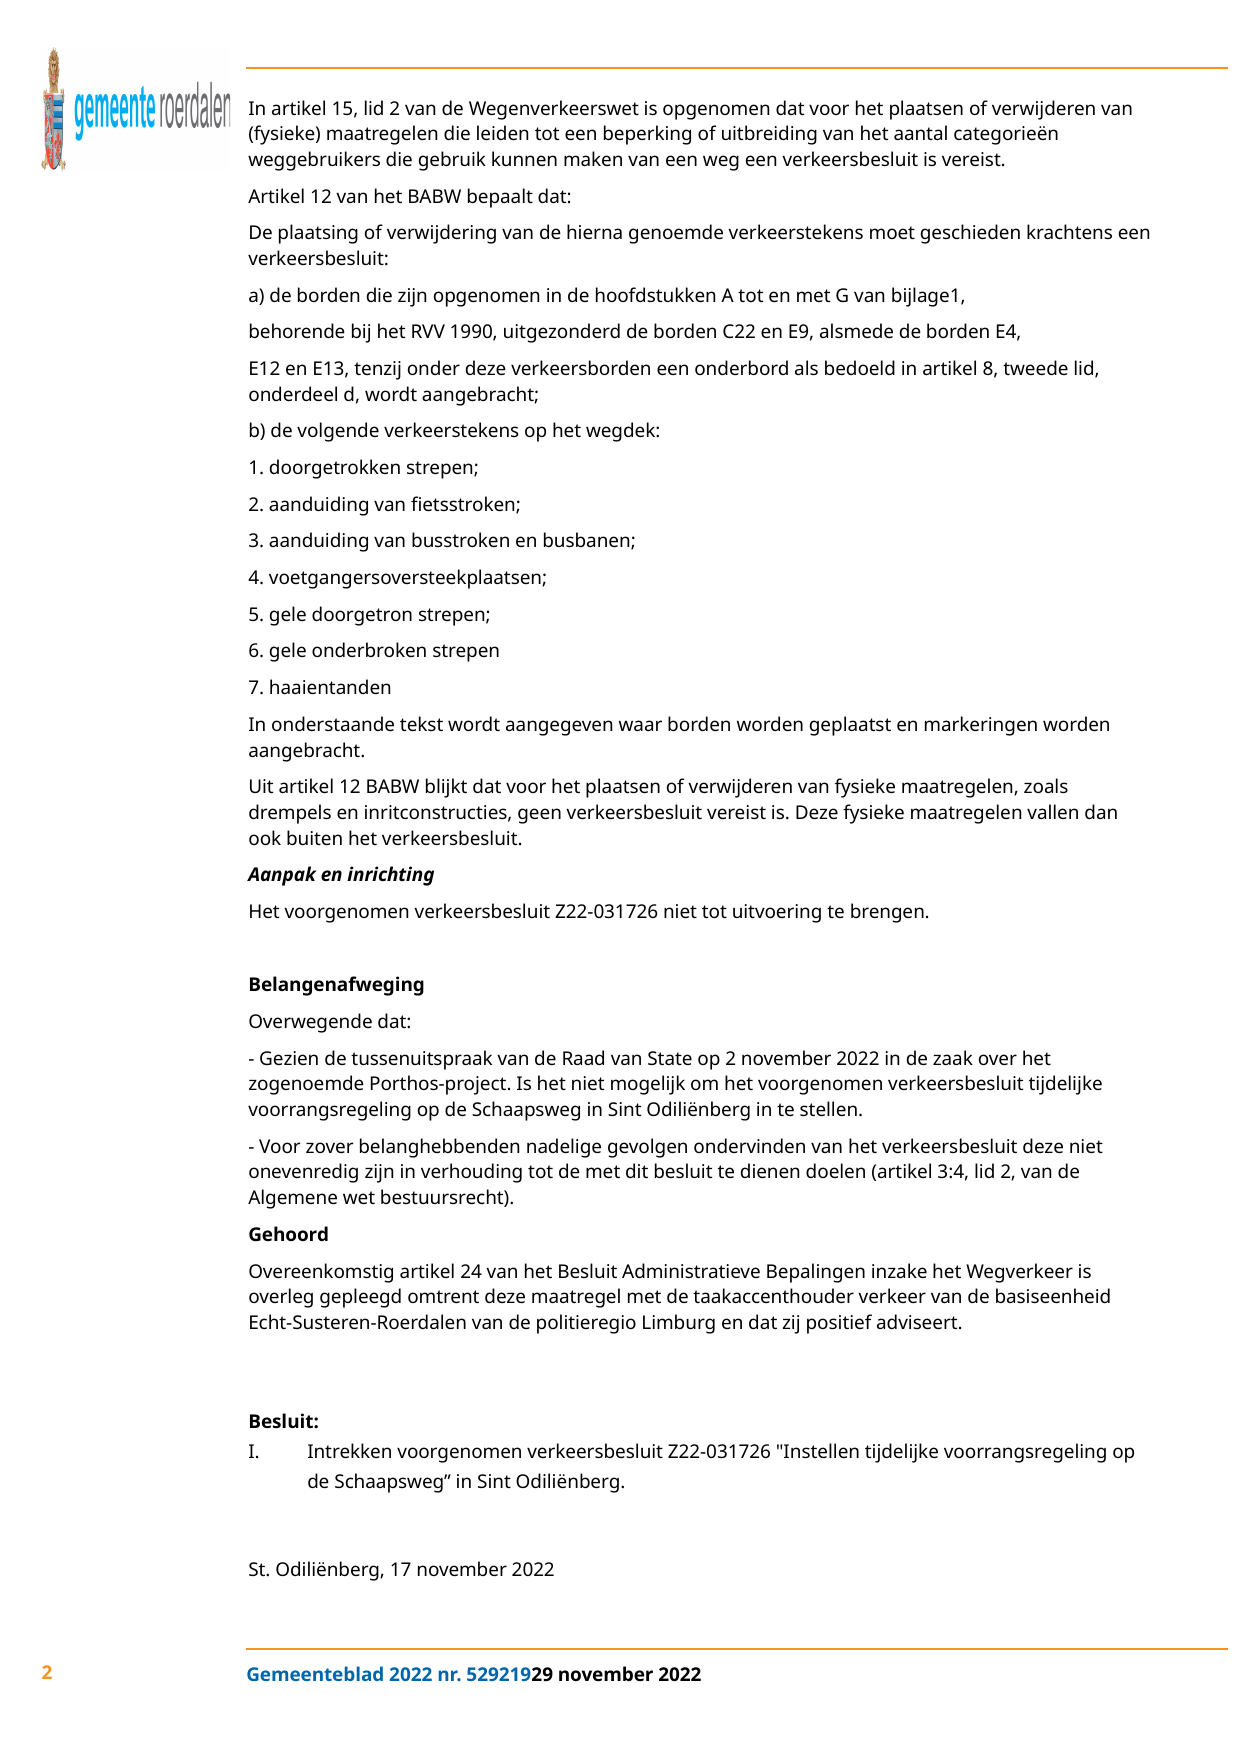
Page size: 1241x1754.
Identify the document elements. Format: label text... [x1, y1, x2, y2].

text Het voorgenomen verkeersbesluit Z22-031726 niet tot uitvoering te brengen. [248, 898, 1152, 924]
text De plaatsing of verwijdering van de hierna genoemde verkeerstekens moet geschieden krachtens een verkeersbesluit: [248, 219, 1152, 271]
text behorende bij het RVV 1990, uitgezonderd de borden C22 en E9, alsmede de borden E4, [248, 319, 1152, 344]
text In artikel 15, lid 2 van de Wegenverkeerswet is opgenomen dat voor het plaatsen of verwijderen van (fysieke) maatregelen die leiden tot een beperking of uitbreiding van het aantal categorieën weggebruikers die gebruik kunnen maken van een weg een verkeersbesluit is vereist. [248, 95, 1152, 172]
picture [41, 47, 231, 172]
text 5. gele doorgetron strepen; [248, 601, 1152, 627]
text Artikel 12 van het BABW bepaalt dat: [248, 183, 1152, 209]
text - Gezien de tussenuitspraak van de Raad van State op 2 november 2022 in de zaak over het zogenoemde Porthos-project. Is het niet mogelijk om het voorgenomen verkeersbesluit tijdelijke voorrangsregeling op de Schaapsweg in Sint Odiliënberg in te stellen. [248, 1045, 1152, 1122]
text - Voor zover belanghebbenden nadelige gevolgen ondervinden van het verkeersbesluit deze niet onevenredig zijn in verhouding tot de met dit besluit te dienen doelen (artikel 3:4, lid 2, van de Algemene wet bestuursrecht). [248, 1133, 1152, 1210]
text 6. gele onderbroken strepen [248, 638, 1152, 663]
text 4. voetgangersoversteekplaatsen; [248, 564, 1152, 590]
text 2. aanduiding van fietsstroken; [248, 491, 1152, 517]
text Uit artikel 12 BABW blijkt dat voor het plaatsen of verwijderen van fysieke maatregelen, zoals drempels en inritconstructies, geen verkeersbesluit vereist is. Deze fysieke maatregelen vallen dan ook buiten het verkeersbesluit. [248, 773, 1152, 851]
text Gehoord [248, 1221, 1152, 1247]
list Intrekken voorgenomen verkeersbesluit Z22-031726 "Instellen tijdelijke voorrangsregeling op de Schaapsweg” in Sint Odiliënberg. [248, 1438, 1152, 1493]
text In onderstaande tekst wordt aangegeven waar borden worden geplaatst en markeringen worden aangebracht. [248, 711, 1152, 762]
text Aanpak en inrichting [248, 862, 1152, 887]
text 7. haaientanden [248, 674, 1152, 700]
text Overeenkomstig artikel 24 van het Besluit Administratieve Bepalingen inzake het Wegverkeer is overleg gepleegd omtrent deze maatregel met de taakaccenthouder verkeer van de basiseenheid Echt-Susteren-Roerdalen van de politieregio Limburg en dat zij positief adviseert. [248, 1258, 1152, 1335]
text 1. doorgetrokken strepen; [248, 454, 1152, 480]
text St. Odiliënberg, 17 november 2022 [248, 1557, 1152, 1582]
text b) de volgende verkeerstekens op het wegdek: [248, 418, 1152, 443]
text Besluit: [248, 1409, 1152, 1434]
text a) de borden die zijn opgenomen in de hoofdstukken A tot en met G van bijlage1, [248, 282, 1152, 308]
text E12 en E13, tenzij onder deze verkeersborden een onderbord als bedoeld in artikel 8, tweede lid, onderdeel d, wordt aangebracht; [248, 355, 1152, 407]
text 3. aanduiding van busstroken en busbanen; [248, 528, 1152, 553]
text Overwegende dat: [248, 1008, 1152, 1034]
text Belangenafweging [248, 972, 1152, 997]
